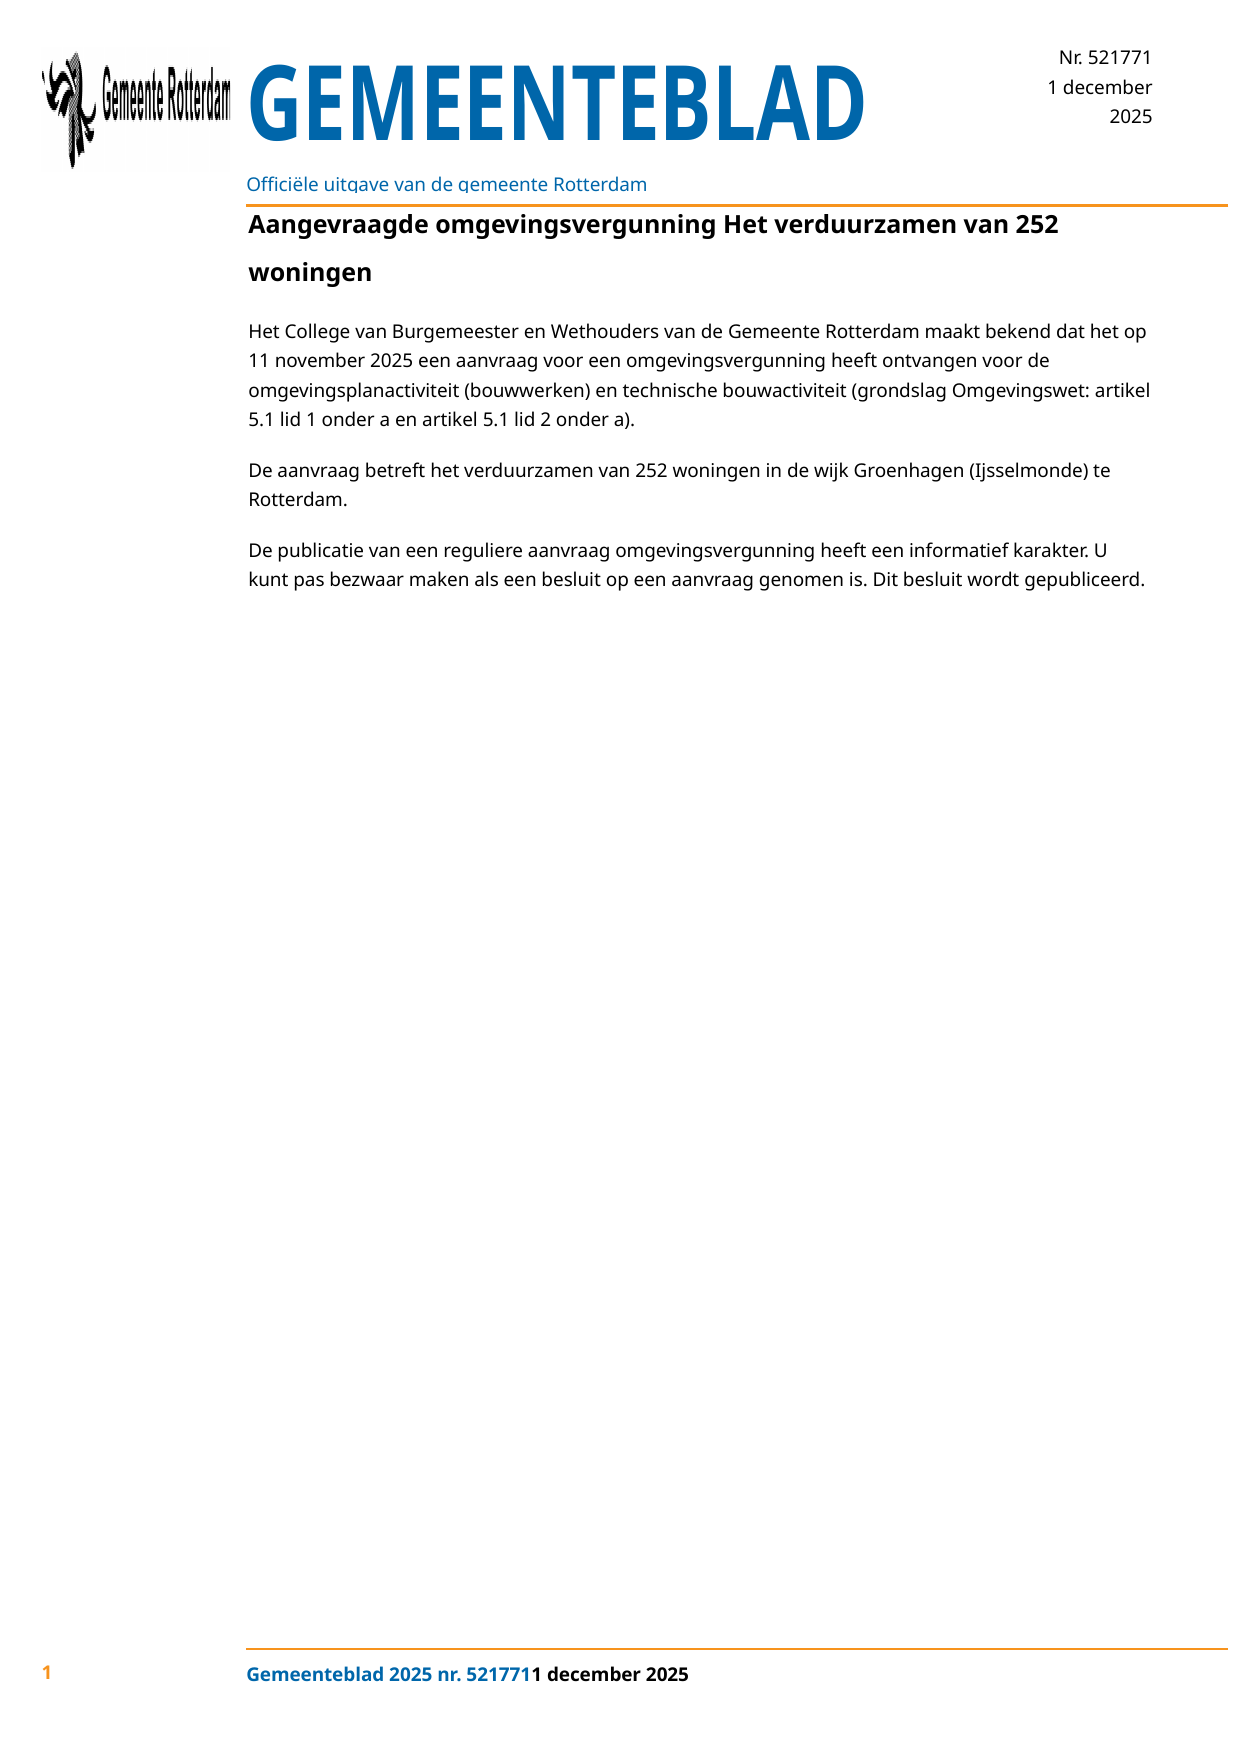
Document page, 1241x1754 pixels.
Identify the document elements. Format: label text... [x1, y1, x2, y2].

picture [41, 47, 231, 172]
text Het College van Burgemeester en Wethouders van de Gemeente Rotterdam maakt bekend dat het op 11 november 2025 een aanvraag voor een omgevingsvergunning heeft ontvangen voor de omgevingsplanactiviteit (bouwwerken) en technische bouwactiviteit (grondslag Omgevingswet: artikel 5.1 lid 1 onder a en artikel 5.1 lid 2 onder a). [248, 318, 1152, 432]
text De aanvraag betreft het verduurzamen van 252 woningen in de wijk Groenhagen (Ijsselmonde) te Rotterdam. [248, 457, 1152, 512]
text Aangevraagde omgevingsvergunning Het verduurzamen van 252 woningen [248, 207, 1152, 288]
text De publicatie van een reguliere aanvraag omgevingsvergunning heeft een informatief karakter. U kunt pas bezwaar maken als een besluit op een aanvraag genomen is. Dit besluit wordt gepubliceerd. [248, 537, 1152, 592]
